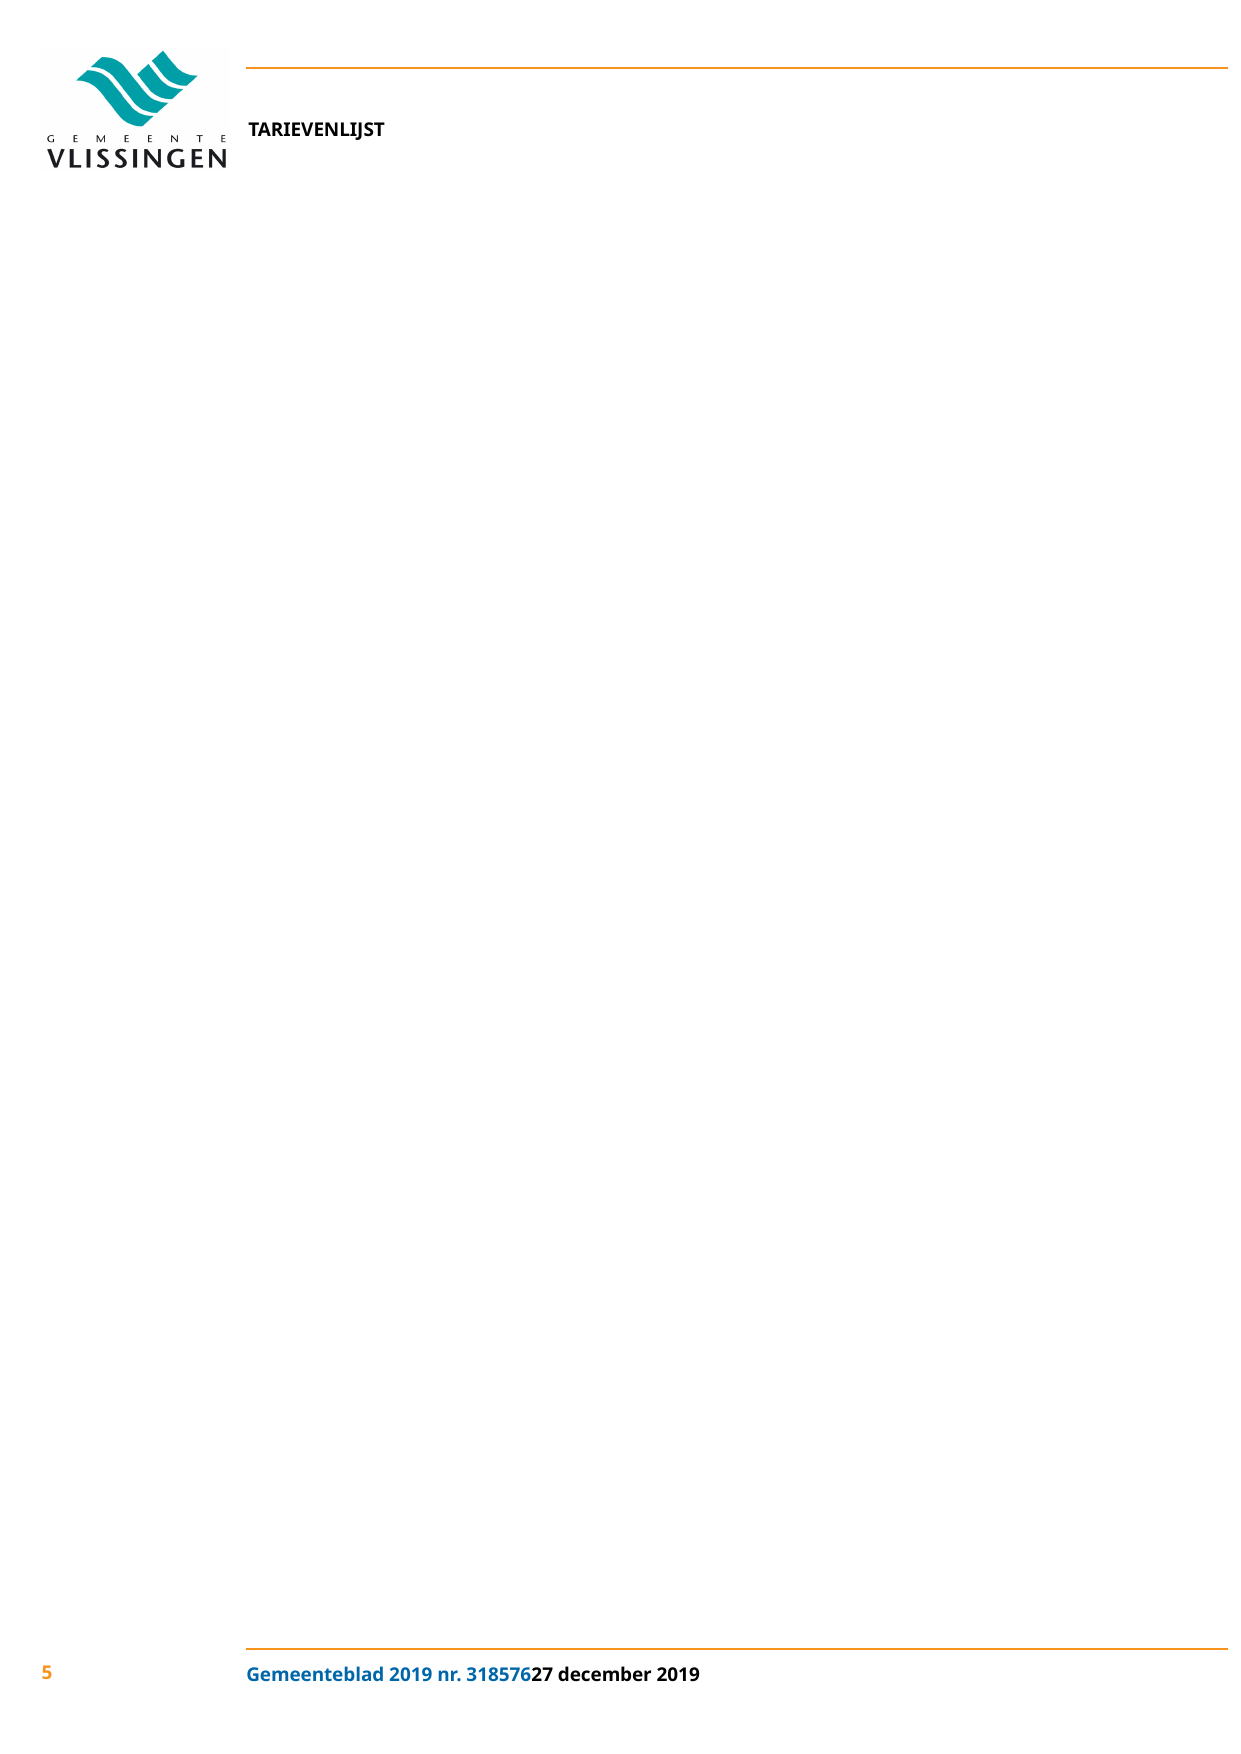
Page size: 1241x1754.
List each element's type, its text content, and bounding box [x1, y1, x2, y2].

picture [41, 47, 231, 172]
text TARIEVENLIJST [248, 116, 1152, 141]
